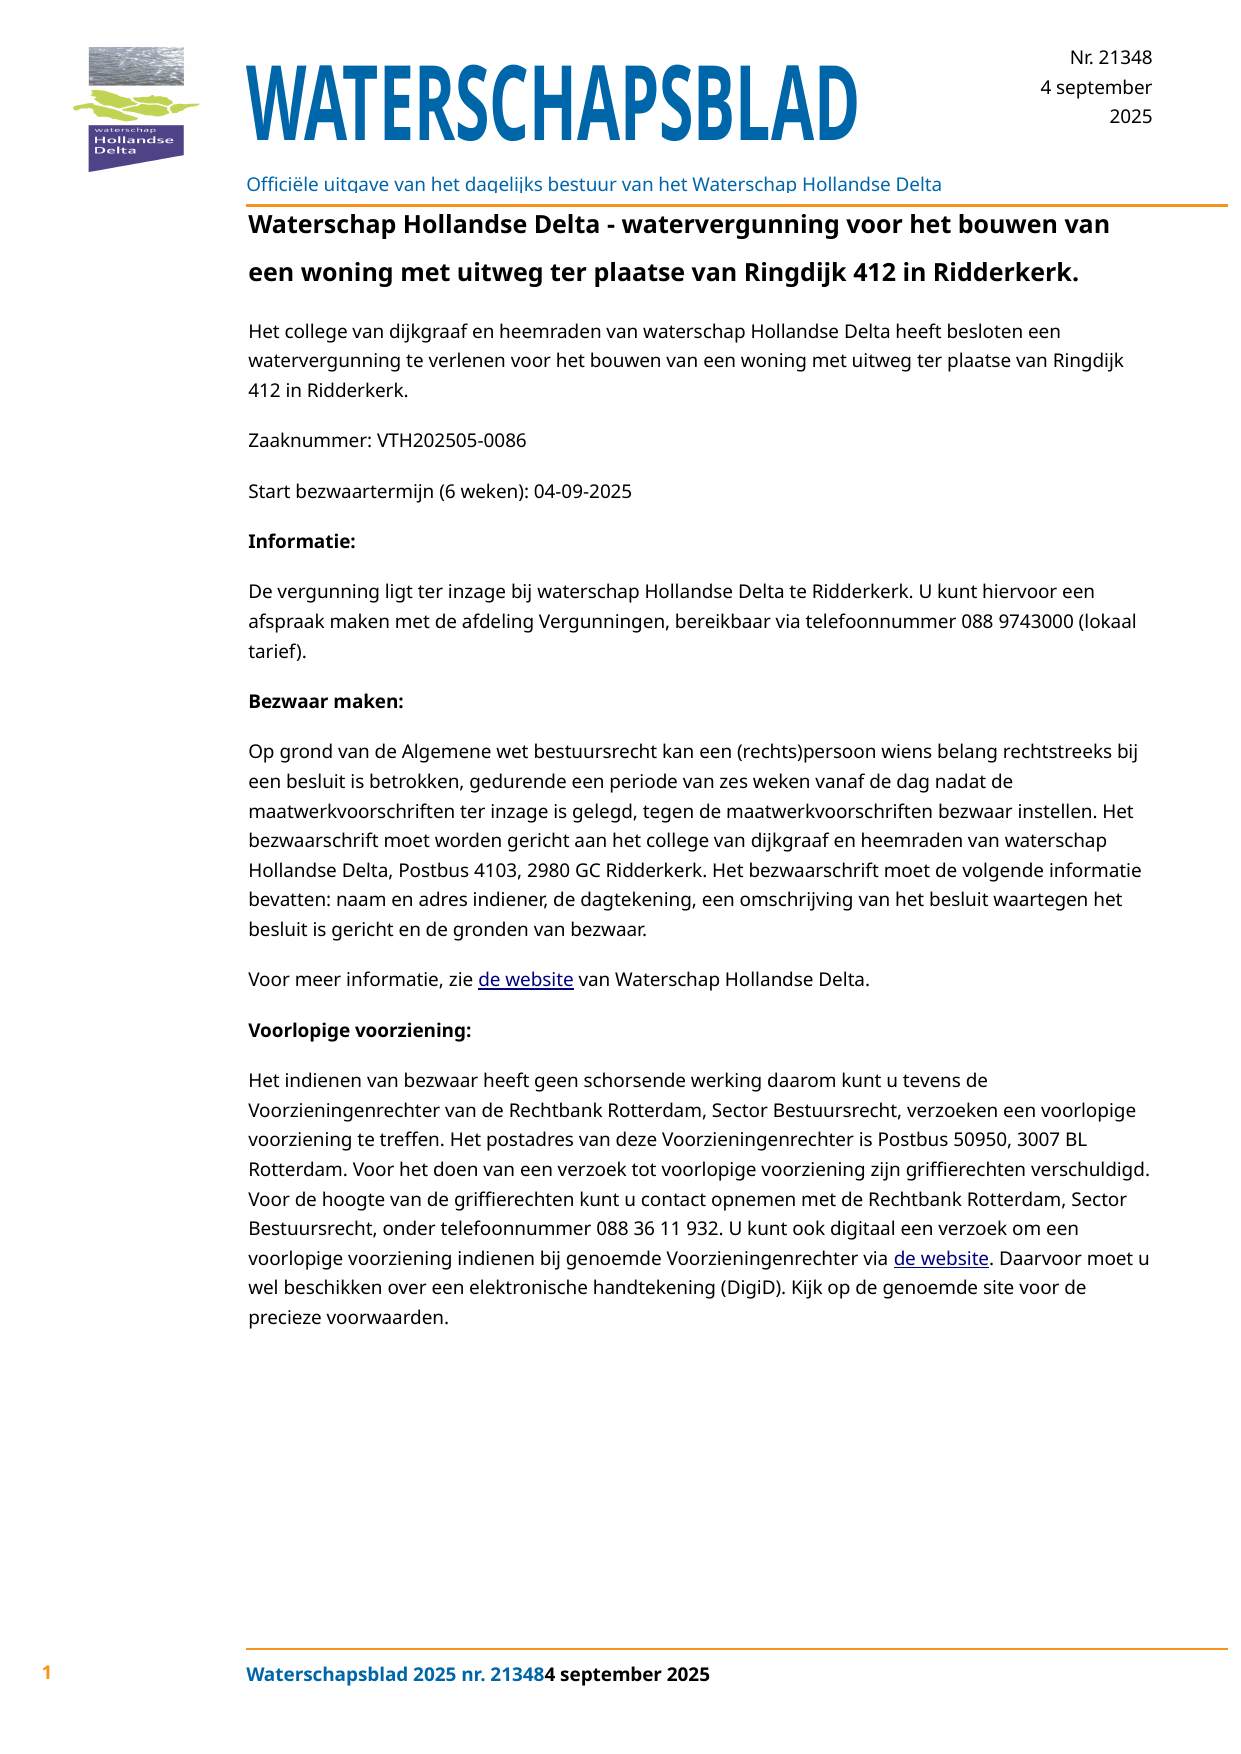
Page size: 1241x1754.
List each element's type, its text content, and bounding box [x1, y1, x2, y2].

text Voorlopige voorziening: [248, 1017, 1152, 1043]
picture [41, 47, 231, 172]
text Waterschap Hollandse Delta - watervergunning voor het bouwen van een woning met uitweg ter plaatse van Ringdijk 412 in Ridderkerk. [248, 207, 1152, 288]
text Het indienen van bezwaar heeft geen schorsende werking daarom kunt u tevens de Voorzieningenrechter van de Rechtbank Rotterdam, Sector Bestuursrecht, verzoeken een voorlopige voorziening te treffen. Het postadres van deze Voorzieningenrechter is Postbus 50950, 3007 BL Rotterdam. Voor het doen van een verzoek tot voorlopige voorziening zijn griffierechten verschuldigd. Voor de hoogte van de griffierechten kunt u contact opnemen met de Rechtbank Rotterdam, Sector Bestuursrecht, onder telefoonnummer 088 36 11 932. U kunt ook digitaal een verzoek om een voorlopige voorziening indienen bij genoemde Voorzieningenrechter via de website. Daarvoor moet u wel beschikken over een elektronische handtekening (DigiD). Kijk op de genoemde site voor de precieze voorwaarden. [248, 1067, 1152, 1330]
text Informatie: [248, 528, 1152, 554]
text Op grond van de Algemene wet bestuursrecht kan een (rechts)persoon wiens belang rechtstreeks bij een besluit is betrokken, gedurende een periode van zes weken vanaf de dag nadat de maatwerkvoorschriften ter inzage is gelegd, tegen de maatwerkvoorschriften bezwaar instellen. Het bezwaarschrift moet worden gericht aan het college van dijkgraaf en heemraden van waterschap Hollandse Delta, Postbus 4103, 2980 GC Ridderkerk. Het bezwaarschrift moet de volgende informatie bevatten: naam en adres indiener, de dagtekening, een omschrijving van het besluit waartegen het besluit is gericht en de gronden van bezwaar. [248, 739, 1152, 942]
text Het college van dijkgraaf en heemraden van waterschap Hollandse Delta heeft besloten een watervergunning te verlenen voor het bouwen van een woning met uitweg ter plaatse van Ringdijk 412 in Ridderkerk. [248, 318, 1152, 403]
text De vergunning ligt ter inzage bij waterschap Hollandse Delta te Ridderkerk. U kunt hiervoor een afspraak maken met de afdeling Vergunningen, bereikbaar via telefoonnummer 088 9743000 (lokaal tarief). [248, 579, 1152, 664]
text Start bezwaartermijn (6 weken): 04-09-2025 [248, 478, 1152, 504]
text Zaaknummer: VTH202505-0086 [248, 427, 1152, 453]
text Bezwaar maken: [248, 688, 1152, 714]
text Voor meer informatie, zie de website van Waterschap Hollandse Delta. [248, 967, 1152, 992]
